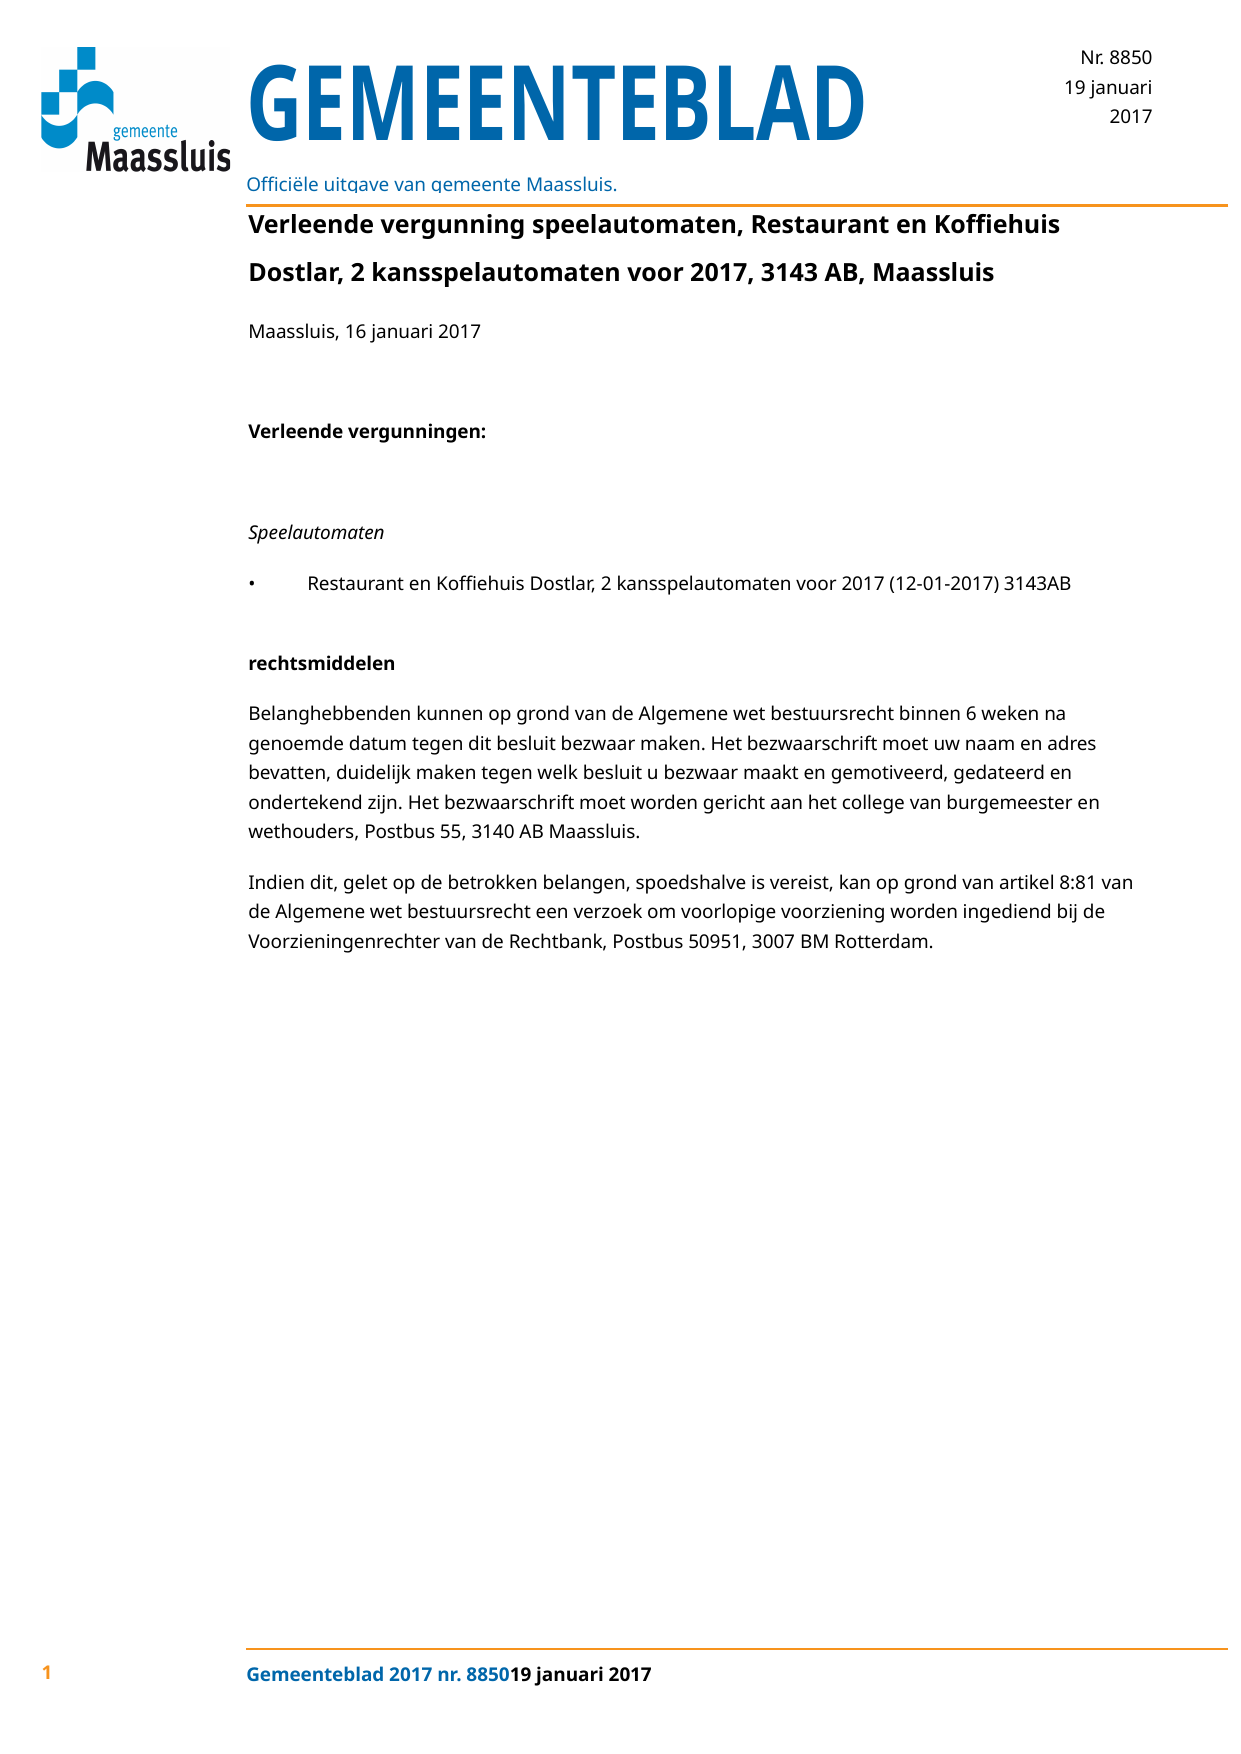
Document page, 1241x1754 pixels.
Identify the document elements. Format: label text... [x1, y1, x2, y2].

text Belanghebbenden kunnen op grond van de Algemene wet bestuursrecht binnen 6 weken na genoemde datum tegen dit besluit bezwaar maken. Het bezwaarschrift moet uw naam en adres bevatten, duidelijk maken tegen welk besluit u bezwaar maakt en gemotiveerd, gedateerd en ondertekend zijn. Het bezwaarschrift moet worden gericht aan het college van burgemeester en wethouders, Postbus 55, 3140 AB Maassluis. [248, 700, 1152, 844]
text Maassluis, 16 januari 2017 [248, 318, 1152, 344]
text rechtsmiddelen [248, 650, 1152, 676]
text Indien dit, gelet op de betrokken belangen, spoedshalve is vereist, kan op grond van artikel 8:81 van de Algemene wet bestuursrecht een verzoek om voorlopige voorziening worden ingediend bij de Voorzieningenrechter van de Rechtbank, Postbus 50951, 3007 BM Rotterdam. [248, 869, 1152, 954]
picture [41, 47, 77, 92]
text Verleende vergunning speelautomaten, Restaurant en Koffiehuis Dostlar, 2 kansspelautomaten voor 2017, 3143 AB, Maassluis [248, 207, 1152, 288]
picture [41, 47, 231, 172]
text Verleende vergunningen: [248, 419, 1152, 444]
list Restaurant en Koffiehuis Dostlar, 2 kansspelautomaten voor 2017 (12-01-2017) 3143AB [248, 570, 1152, 596]
text Speelautomaten [248, 519, 1152, 545]
